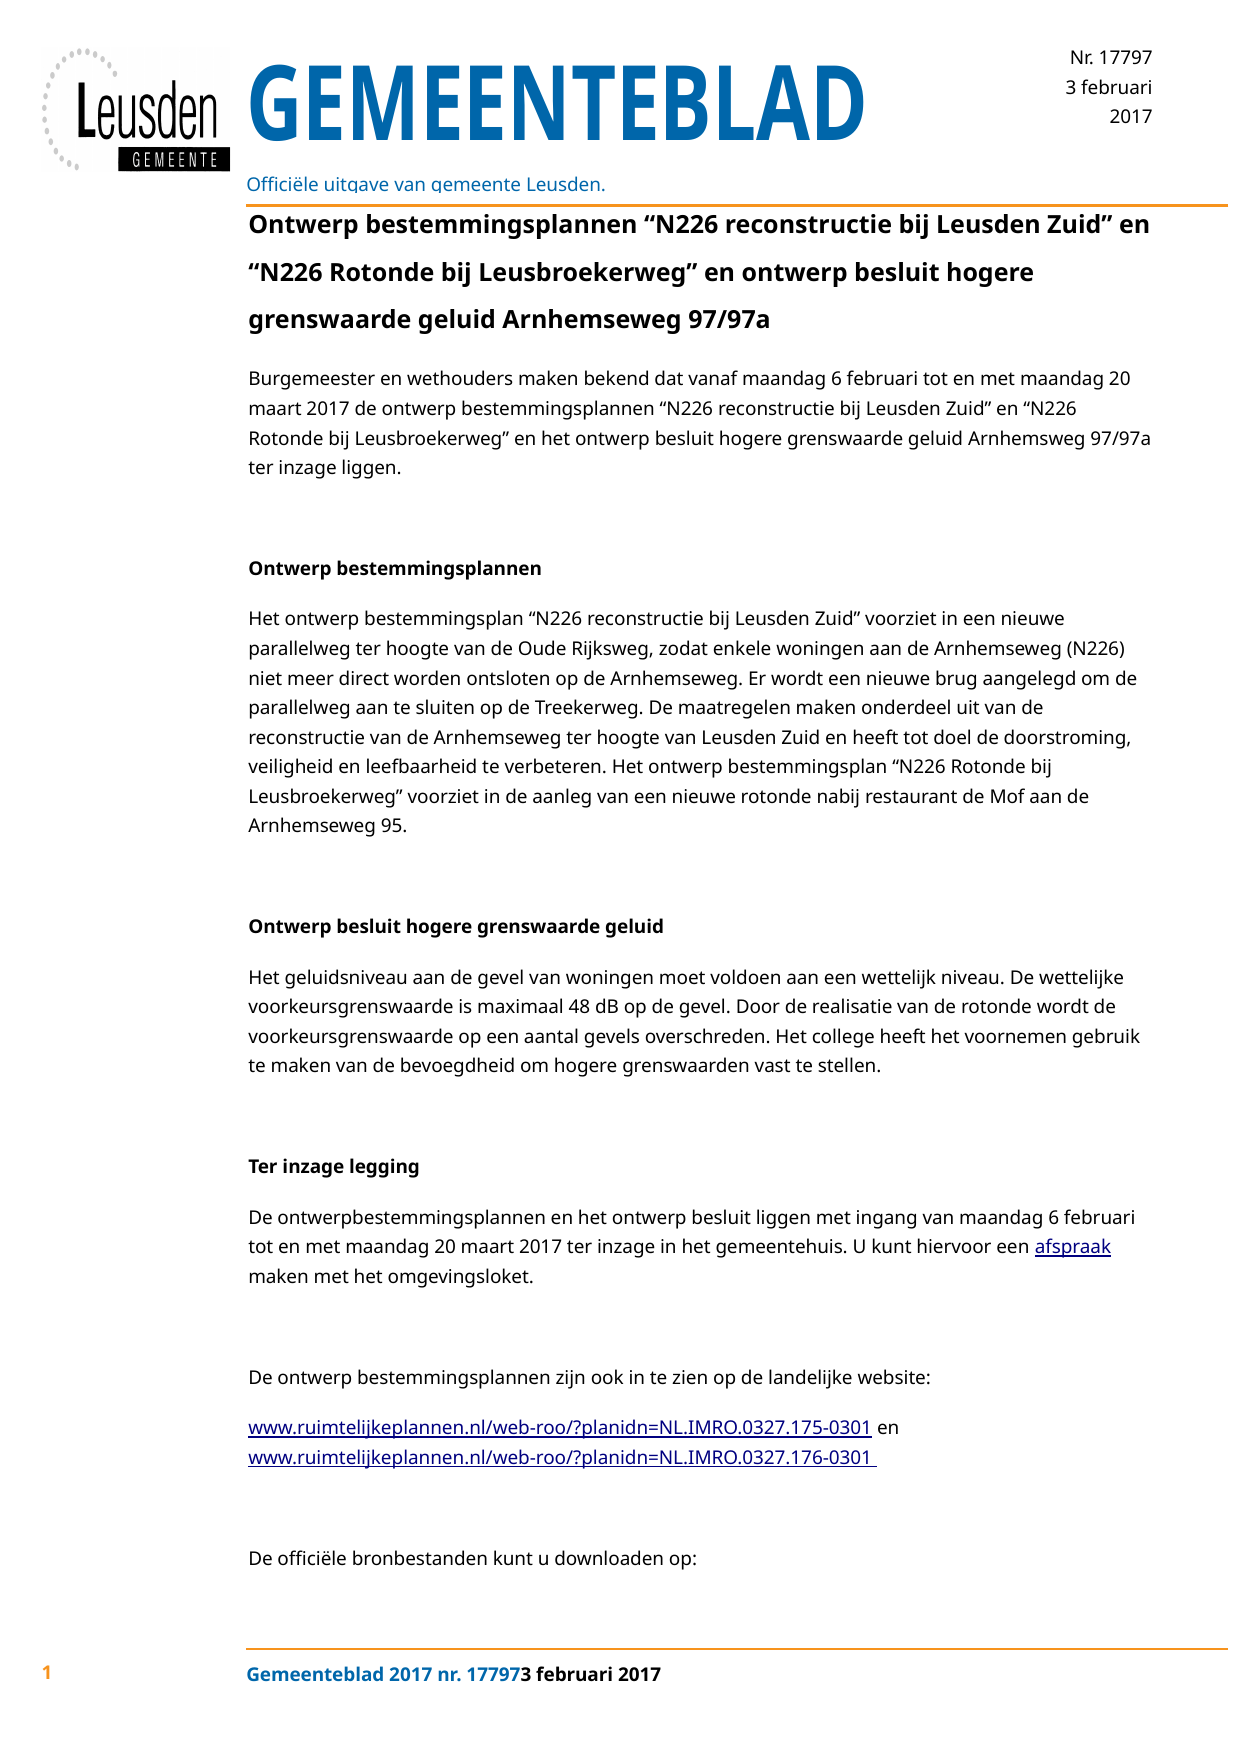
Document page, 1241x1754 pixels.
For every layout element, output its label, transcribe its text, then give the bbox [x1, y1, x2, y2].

text Het ontwerp bestemmingsplan “N226 reconstructie bij Leusden Zuid” voorziet in een nieuwe parallelweg ter hoogte van de Oude Rijksweg, zodat enkele woningen aan de Arnhemseweg (N226) niet meer direct worden ontsloten op de Arnhemseweg. Er wordt een nieuwe brug aangelegd om de parallelweg aan te sluiten op de Treekerweg. De maatregelen maken onderdeel uit van de reconstructie van de Arnhemseweg ter hoogte van Leusden Zuid en heeft tot doel de doorstroming, veiligheid en leefbaarheid te verbeteren. Het ontwerp bestemmingsplan “N226 Rotonde bij Leusbroekerweg” voorziet in de aanleg van een nieuwe rotonde nabij restaurant de Mof aan de Arnhemseweg 95. [248, 606, 1152, 838]
text Ontwerp bestemmingsplannen “N226 reconstructie bij Leusden Zuid” en “N226 Rotonde bij Leusbroekerweg” en ontwerp besluit hogere grenswaarde geluid Arnhemseweg 97/97a [248, 207, 1152, 336]
picture [41, 47, 231, 172]
text Burgemeester en wethouders maken bekend dat vanaf maandag 6 februari tot en met maandag 20 maart 2017 de ontwerp bestemmingsplannen “N226 reconstructie bij Leusden Zuid” en “N226 Rotonde bij Leusbroekerweg” en het ontwerp besluit hogere grenswaarde geluid Arnhemsweg 97/97a ter inzage liggen. [248, 366, 1152, 480]
text Het geluidsniveau aan de gevel van woningen moet voldoen aan een wettelijk niveau. De wettelijke voorkeursgrenswaarde is maximaal 48 dB op de gevel. Door de realisatie van de rotonde wordt de voorkeursgrenswaarde op een aantal gevels overschreden. Het college heeft het voornemen gebruik te maken van de bevoegdheid om hogere grenswaarden vast te stellen. [248, 964, 1152, 1078]
text Ter inzage legging [248, 1153, 1152, 1179]
text Ontwerp bestemmingsplannen [248, 555, 1152, 581]
text De officiële bronbestanden kunt u downloaden op: [248, 1545, 1152, 1570]
text Ontwerp besluit hogere grenswaarde geluid [248, 913, 1152, 939]
text www.ruimtelijkeplannen.nl/web-roo/?planidn=NL.IMRO.0327.175-0301 en www.ruimtelijkeplannen.nl/web-roo/?planidn=NL.IMRO.0327.176-0301 [248, 1414, 1152, 1469]
text De ontwerpbestemmingsplannen en het ontwerp besluit liggen met ingang van maandag 6 februari tot en met maandag 20 maart 2017 ter inzage in het gemeentehuis. U kunt hiervoor een afspraak maken met het omgevingsloket. [248, 1204, 1152, 1289]
text De ontwerp bestemmingsplannen zijn ook in te zien op de landelijke website: [248, 1364, 1152, 1389]
